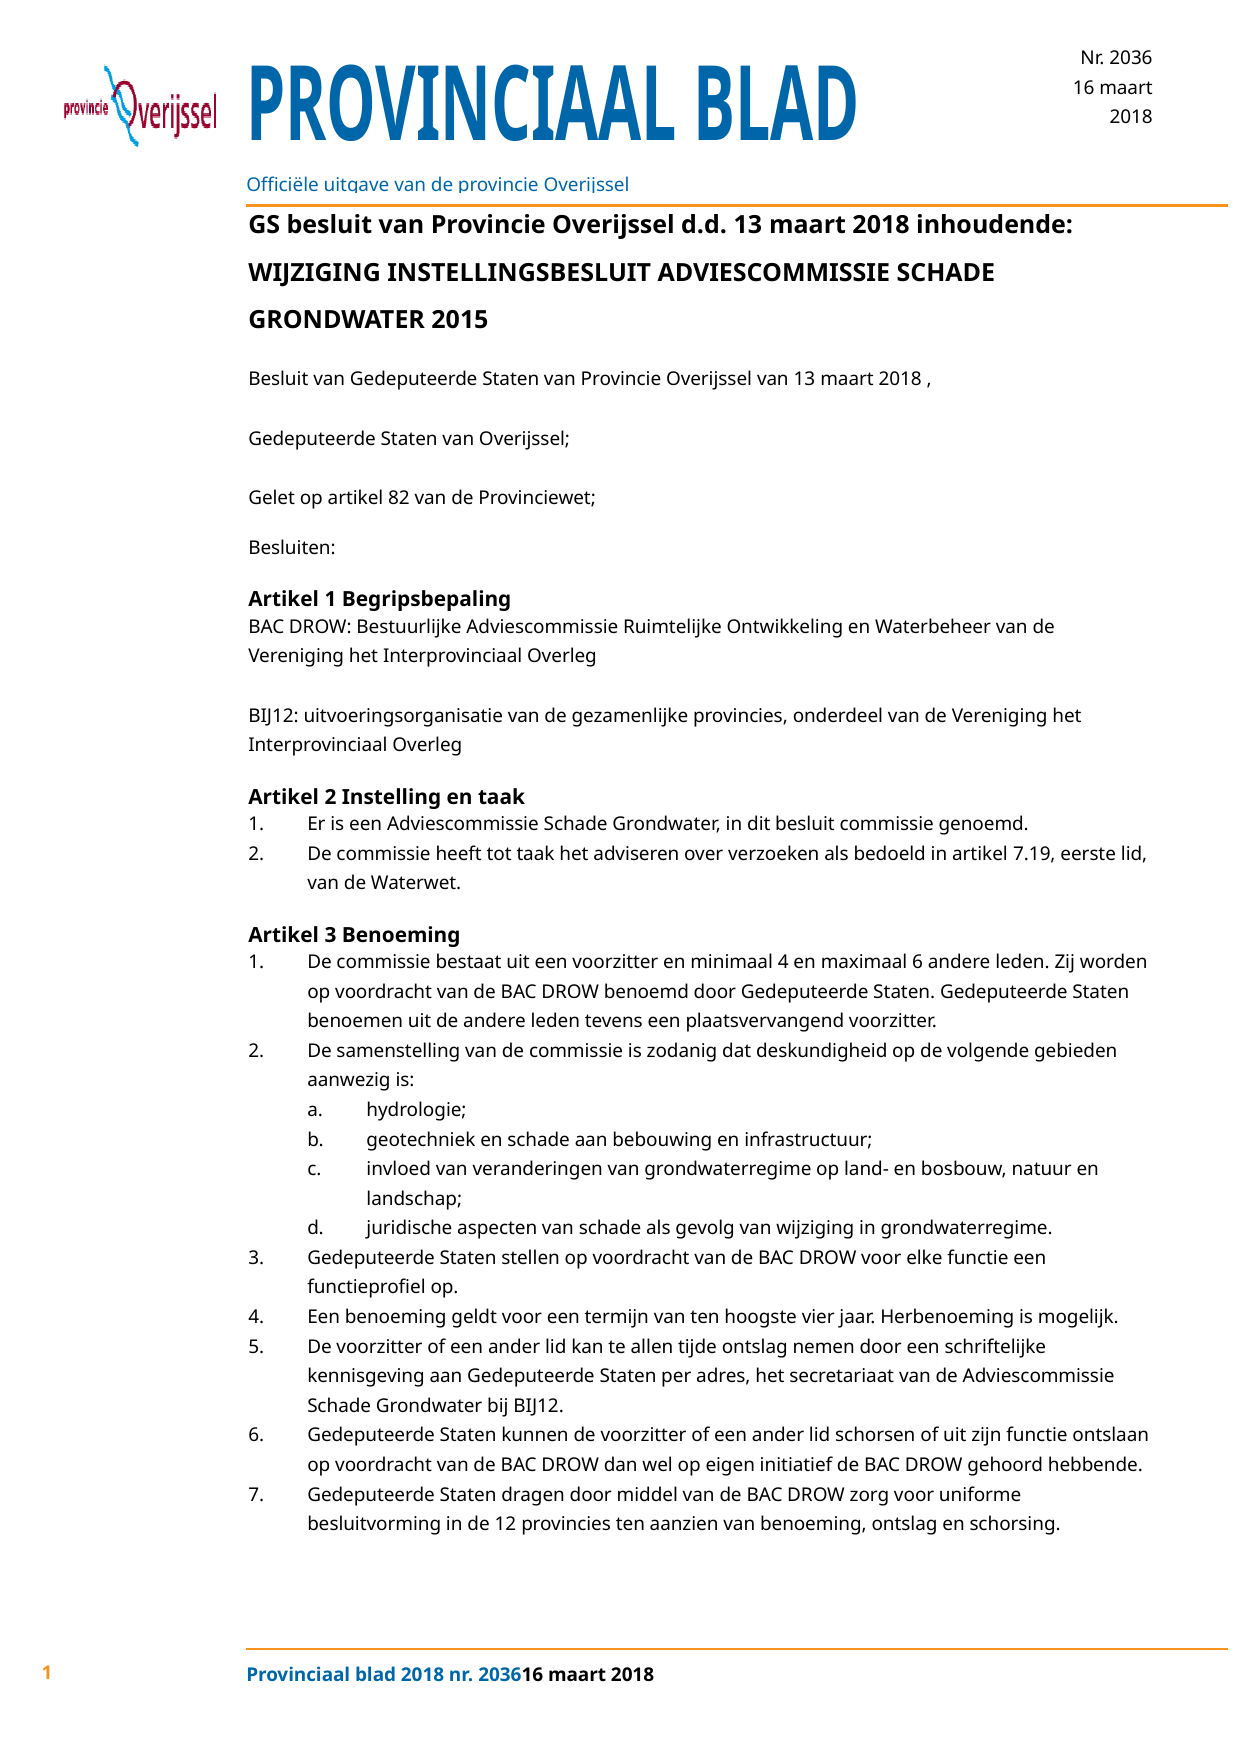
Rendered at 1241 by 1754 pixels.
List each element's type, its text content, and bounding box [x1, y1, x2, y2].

list Er is een Adviescommissie Schade Grondwater, in dit besluit commissie genoemd. [248, 810, 1152, 836]
list geotechniek en schade aan bebouwing en infrastructuur; [307, 1126, 1152, 1151]
text Artikel 1 Begripsbepaling [248, 584, 1152, 613]
list Gedeputeerde Staten dragen door middel van de BAC DROW zorg voor uniforme besluitvorming in de 12 provincies ten aanzien van benoeming, ontslag en schorsing. [248, 1481, 1152, 1536]
list Een benoeming geldt voor een termijn van ten hoogste vier jaar. Herbenoeming is mogelijk. [248, 1303, 1152, 1329]
list invloed van veranderingen van grondwaterregime op land- en bosbouw, natuur en landschap; [307, 1155, 1152, 1211]
list De samenstelling van de commissie is zodanig dat deskundigheid op de volgende gebieden aanwezig is: [248, 1037, 1152, 1092]
list De commissie bestaat uit een voorzitter en minimaal 4 en maximaal 6 andere leden. Zij worden op voordracht van de BAC DROW benoemd door Gedeputeerde Staten. Gedeputeerde Staten benoemen uit de andere leden tevens een plaatsvervangend voorzitter. [248, 948, 1152, 1033]
text Gedeputeerde Staten van Overijssel; [248, 425, 1152, 450]
list Gedeputeerde Staten stellen op voordracht van de BAC DROW voor elke functie een functieprofiel op. [248, 1244, 1152, 1299]
text Artikel 3 Benoeming [248, 920, 1152, 948]
list De commissie heeft tot taak het adviseren over verzoeken als bedoeld in artikel 7.19, eerste lid, van de Waterwet. [248, 840, 1152, 895]
picture [41, 47, 231, 172]
text Besluiten: [248, 534, 1152, 560]
text Besluit van Gedeputeerde Staten van Provincie Overijssel van 13 maart 2018 , [248, 366, 1152, 391]
text Artikel 2 Instelling en taak [248, 782, 1152, 810]
text BIJ12: uitvoeringsorganisatie van de gezamenlijke provincies, onderdeel van de Vereniging het Interprovinciaal Overleg [248, 702, 1152, 757]
list juridische aspecten van schade als gevolg van wijziging in grondwaterregime. [307, 1214, 1152, 1240]
text GS besluit van Provincie Overijssel d.d. 13 maart 2018 inhoudende: WIJZIGING INSTELLINGSBESLUIT ADVIESCOMMISSIE SCHADE GRONDWATER 2015 [248, 207, 1152, 336]
list De voorzitter of een ander lid kan te allen tijde ontslag nemen door een schriftelijke kennisgeving aan Gedeputeerde Staten per adres, het secretariaat van de Adviescommissie Schade Grondwater bij BIJ12. [248, 1333, 1152, 1418]
list hydrologie; [307, 1096, 1152, 1122]
text BAC DROW: Bestuurlijke Adviescommissie Ruimtelijke Ontwikkeling en Waterbeheer van de Vereniging het Interprovinciaal Overleg [248, 613, 1152, 668]
list Gedeputeerde Staten kunnen de voorzitter of een ander lid schorsen of uit zijn functie ontslaan op voordracht van de BAC DROW dan wel op eigen initiatief de BAC DROW gehoord hebbende. [248, 1422, 1152, 1477]
text Gelet op artikel 82 van de Provinciewet; [248, 484, 1152, 509]
